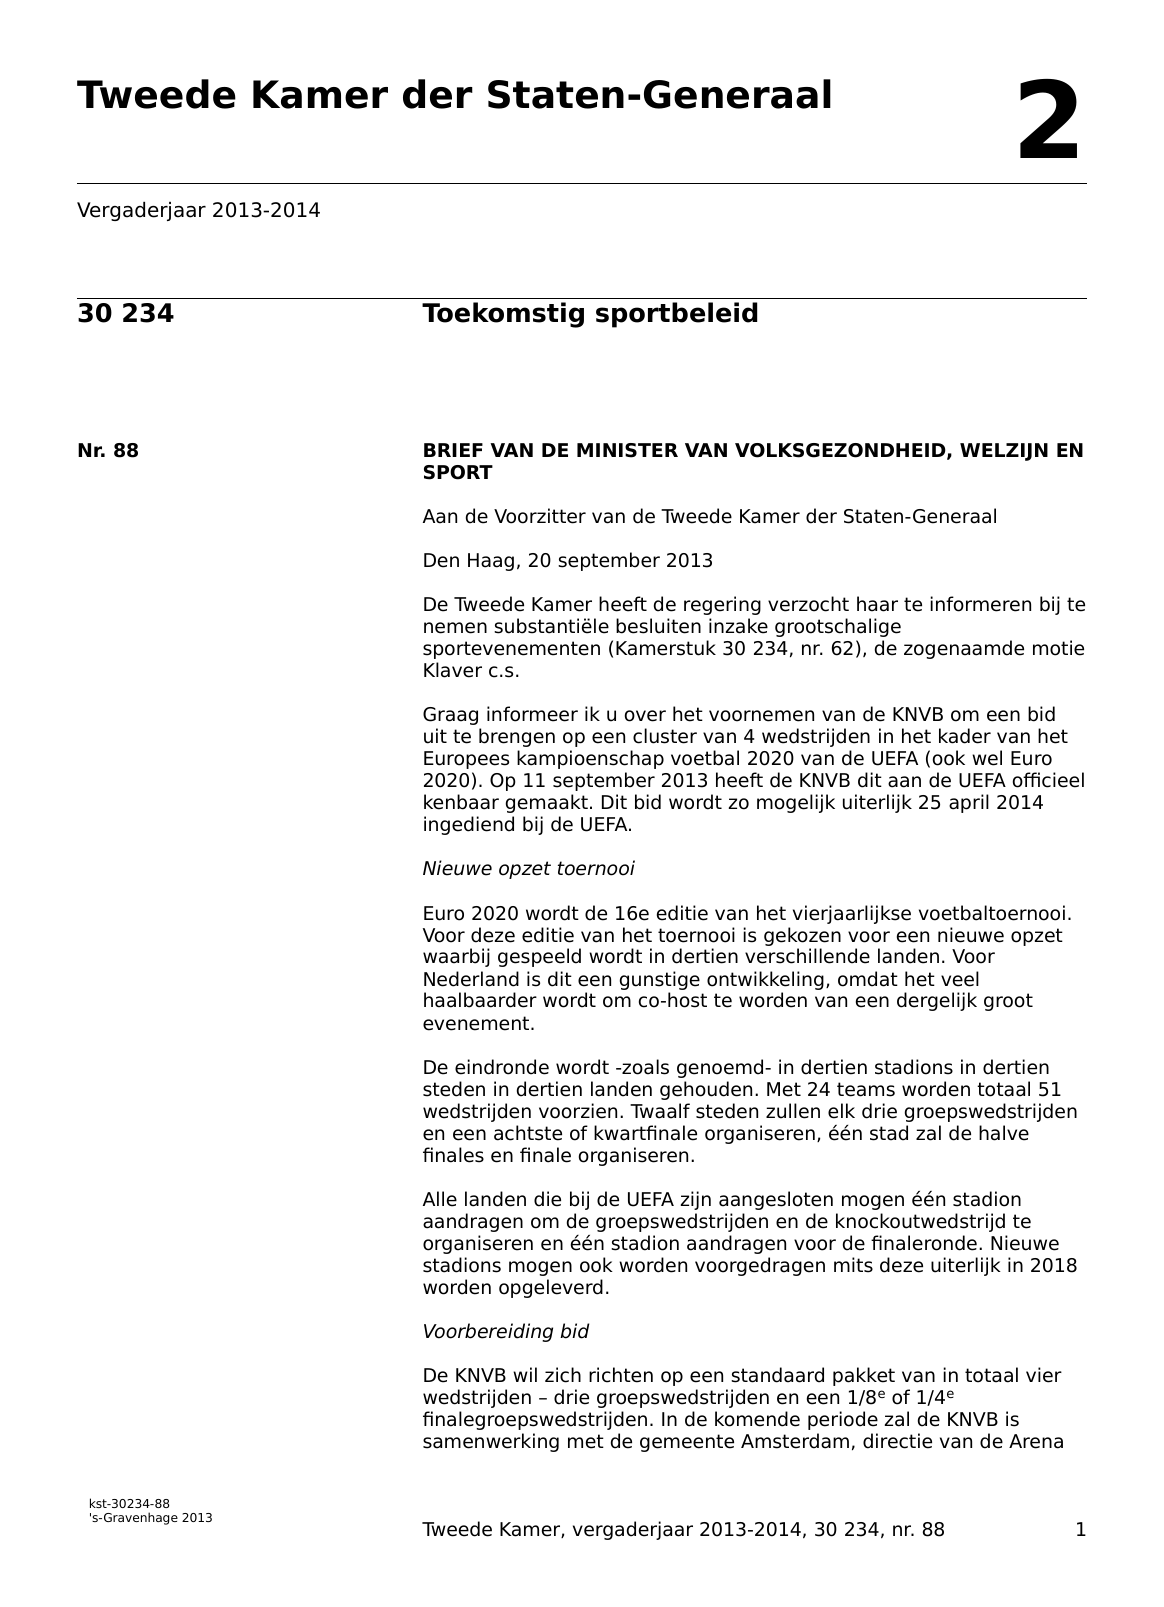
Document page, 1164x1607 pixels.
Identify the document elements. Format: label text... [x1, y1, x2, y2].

table_header Tweede Kamer der Staten-Generaal [77, 59, 886, 183]
text Alle landen die bij de UEFA zijn aangesloten mogen één stadion aandragen om de groepswedstrijden en de knockoutwedstrijd te organiseren en één stadion aandragen voor de finaleronde. Nieuwe stadions mogen ook worden voorgedragen mits deze uiterlijk in 2018 worden opgeleverd. [422, 1189, 1087, 1298]
text Aan de Voorzitter van de Tweede Kamer der Staten-Generaal [422, 506, 1087, 528]
subtitle Voorbereiding bid [422, 1321, 1087, 1343]
subtitle Nr. 88 BRIEF VAN DE MINISTER VAN VOLKSGEZONDHEID, WELZIJN EN SPORT [77, 440, 1087, 484]
text 's-Gravenhage 2013 [88, 1511, 323, 1525]
table_header 2 [886, 59, 1087, 183]
text Den Haag, 20 september 2013 [422, 550, 1087, 572]
subtitle Nieuwe opzet toernooi [422, 858, 1087, 880]
text De eindronde wordt -zoals genoemd- in dertien stadions in dertien steden in dertien landen gehouden. Met 24 teams worden totaal 51 wedstrijden voorzien. Twaalf steden zullen elk drie groepswedstrijden en een achtste of kwartfinale organiseren, één stad zal de halve finales en finale organiseren. [422, 1057, 1087, 1166]
text De KNVB wil zich richten op een standaard pakket van in totaal vier wedstrijden – drie groepswedstrijden en een 1/8e of 1/4e finalegroepswedstrijden. In de komende periode zal de KNVB is samenwerking met de gemeente Amsterdam, directie van de Arena [422, 1365, 1087, 1453]
text Graag informeer ik u over het voornemen van de KNVB om een bid uit te brengen op een cluster van 4 wedstrijden in het kader van het Europees kampioenschap voetbal 2020 van de UEFA (ook wel Euro 2020). Op 11 september 2013 heeft de KNVB dit aan de UEFA officieel kenbaar gemaakt. Dit bid wordt zo mogelijk uiterlijk 25 april 2014 ingediend bij de UEFA. [422, 704, 1087, 836]
table_cell Vergaderjaar 2013-2014 [77, 184, 1087, 298]
text Euro 2020 wordt de 16e editie van het vierjaarlijkse voetbaltoernooi. Voor deze editie van het toernooi is gekozen voor een nieuwe opzet waarbij gespeeld wordt in dertien verschillende landen. Voor Nederland is dit een gunstige ontwikkeling, omdat het veel haalbaarder wordt om co-host te worden van een dergelijk groot evenement. [422, 902, 1087, 1034]
text De Tweede Kamer heeft de regering verzocht haar te informeren bij te nemen substantiële besluiten inzake grootschalige sportevenementen (Kamerstuk 30 234, nr. 62), de zogenaamde motie Klaver c.s. [422, 594, 1087, 682]
subtitle 30 234 Toekomstig sportbeleid [77, 299, 1087, 329]
text kst-30234-88 [88, 1497, 323, 1511]
